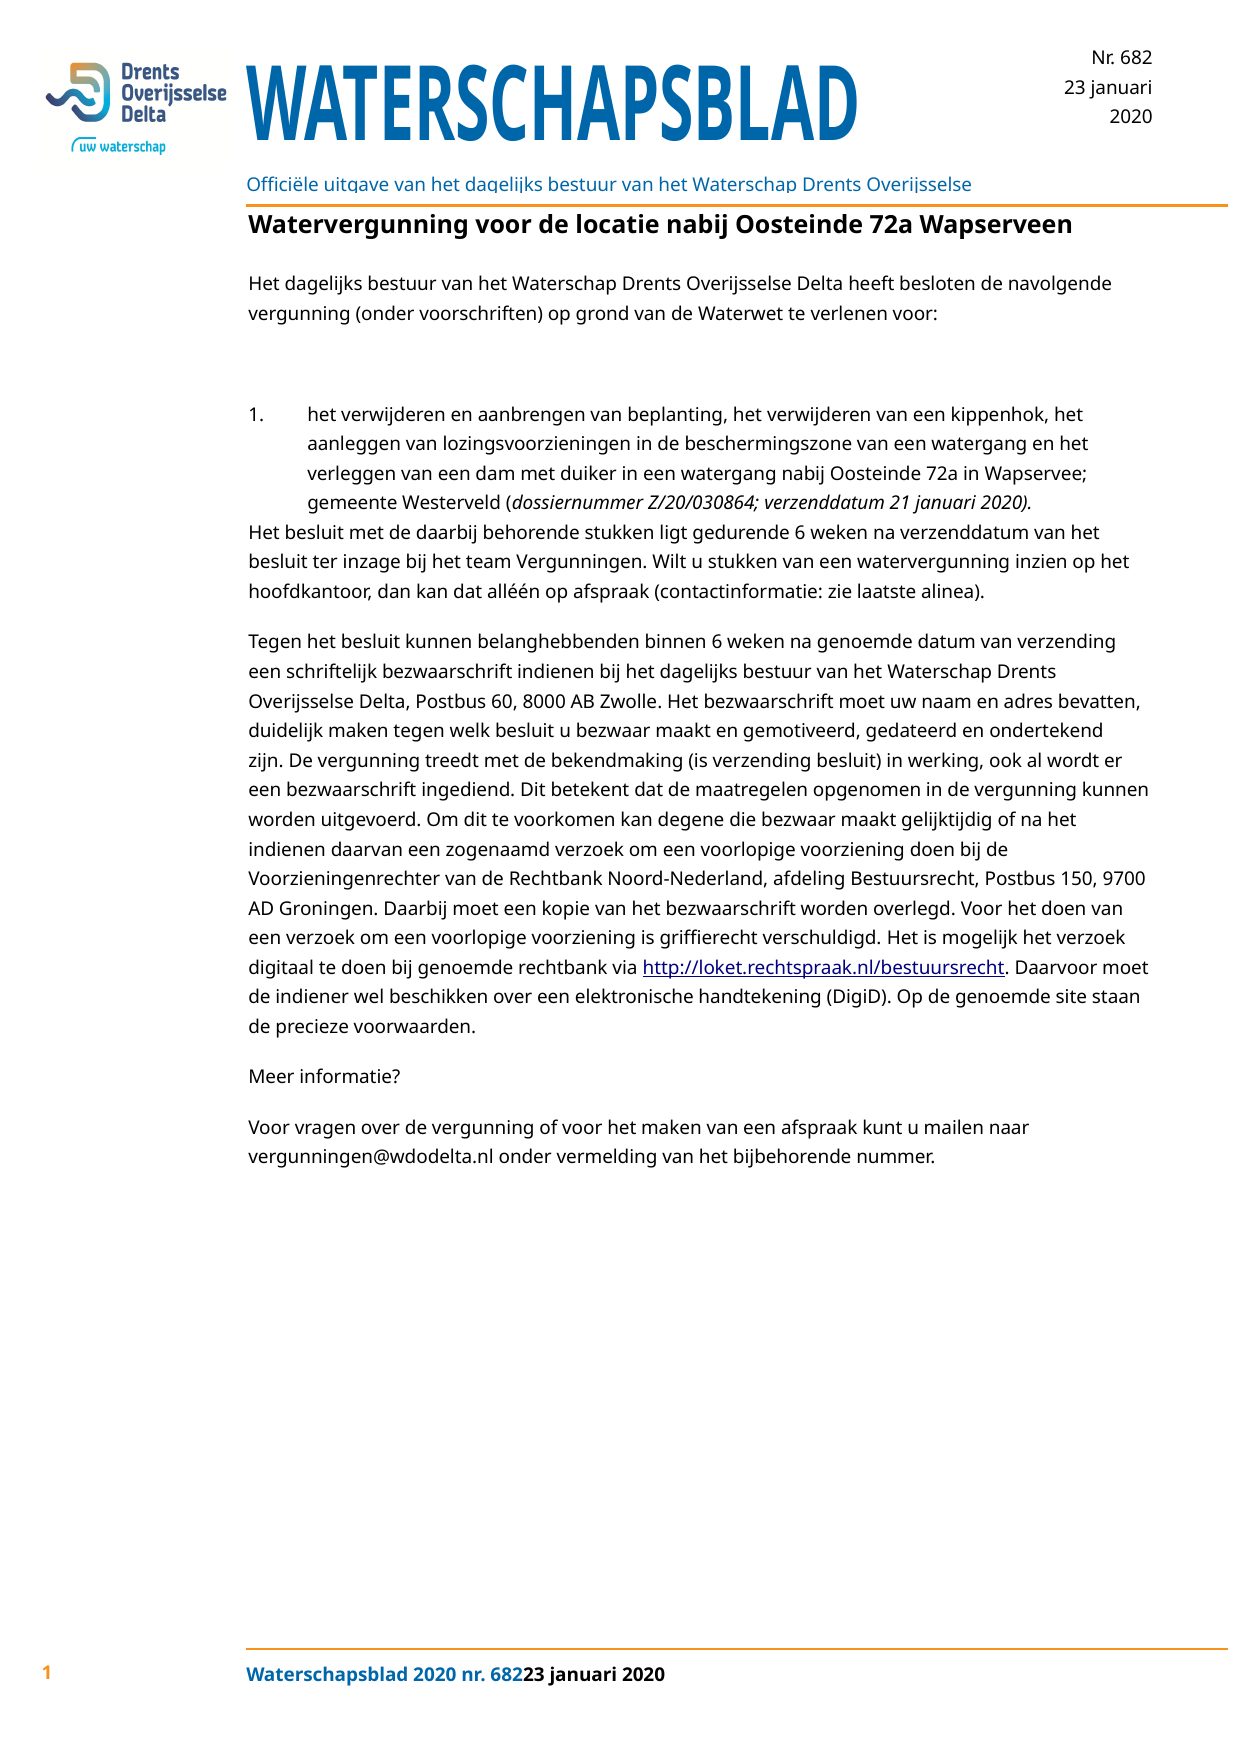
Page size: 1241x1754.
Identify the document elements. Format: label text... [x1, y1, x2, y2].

text Tegen het besluit kunnen belanghebbenden binnen 6 weken na genoemde datum van verzending een schriftelijk bezwaarschrift indienen bij het dagelijks bestuur van het Waterschap Drents Overijsselse Delta, Postbus 60, 8000 AB Zwolle. Het bezwaarschrift moet uw naam en adres bevatten, duidelijk maken tegen welk besluit u bezwaar maakt en gemotiveerd, gedateerd en ondertekend zijn. De vergunning treedt met de bekendmaking (is verzending besluit) in werking, ook al wordt er een bezwaarschrift ingediend. Dit betekent dat de maatregelen opgenomen in de vergunning kunnen worden uitgevoerd. Om dit te voorkomen kan degene die bezwaar maakt gelijktijdig of na het indienen daarvan een zogenaamd verzoek om een voorlopige voorziening doen bij de Voorzieningenrechter van de Rechtbank Noord-Nederland, afdeling Bestuursrecht, Postbus 150, 9700 AD Groningen. Daarbij moet een kopie van het bezwaarschrift worden overlegd. Voor het doen van een verzoek om een voorlopige voorziening is griffierecht verschuldigd. Het is mogelijk het verzoek digitaal te doen bij genoemde rechtbank via http://loket.rechtspraak.nl/bestuursrecht. Daarvoor moet de indiener wel beschikken over een elektronische handtekening (DigiD). Op de genoemde site staan de precieze voorwaarden. [248, 629, 1152, 1039]
picture [41, 47, 231, 172]
text Watervergunning voor de locatie nabij Oosteinde 72a Wapserveen [248, 207, 1152, 241]
text Het besluit met de daarbij behorende stukken ligt gedurende 6 weken na verzenddatum van het besluit ter inzage bij het team Vergunningen. Wilt u stukken van een watervergunning inzien op het hoofdkantoor, dan kan dat alléén op afspraak (contactinformatie: zie laatste alinea). [248, 519, 1152, 604]
text Voor vragen over de vergunning of voor het maken van een afspraak kunt u mailen naar vergunningen@wdodelta.nl onder vermelding van het bijbehorende nummer. [248, 1114, 1152, 1169]
list het verwijderen en aanbrengen van beplanting, het verwijderen van een kippenhok, het aanleggen van lozingsvoorzieningen in de beschermingszone van een watergang en het verleggen van een dam met duiker in een watergang nabij Oosteinde 72a in Wapservee; gemeente Westerveld (dossiernummer Z/20/030864; verzenddatum 21 januari 2020). [248, 401, 1152, 515]
text Meer informatie? [248, 1064, 1152, 1089]
text Het dagelijks bestuur van het Waterschap Drents Overijsselse Delta heeft besloten de navolgende vergunning (onder voorschriften) op grond van de Waterwet te verlenen voor: [248, 270, 1152, 326]
